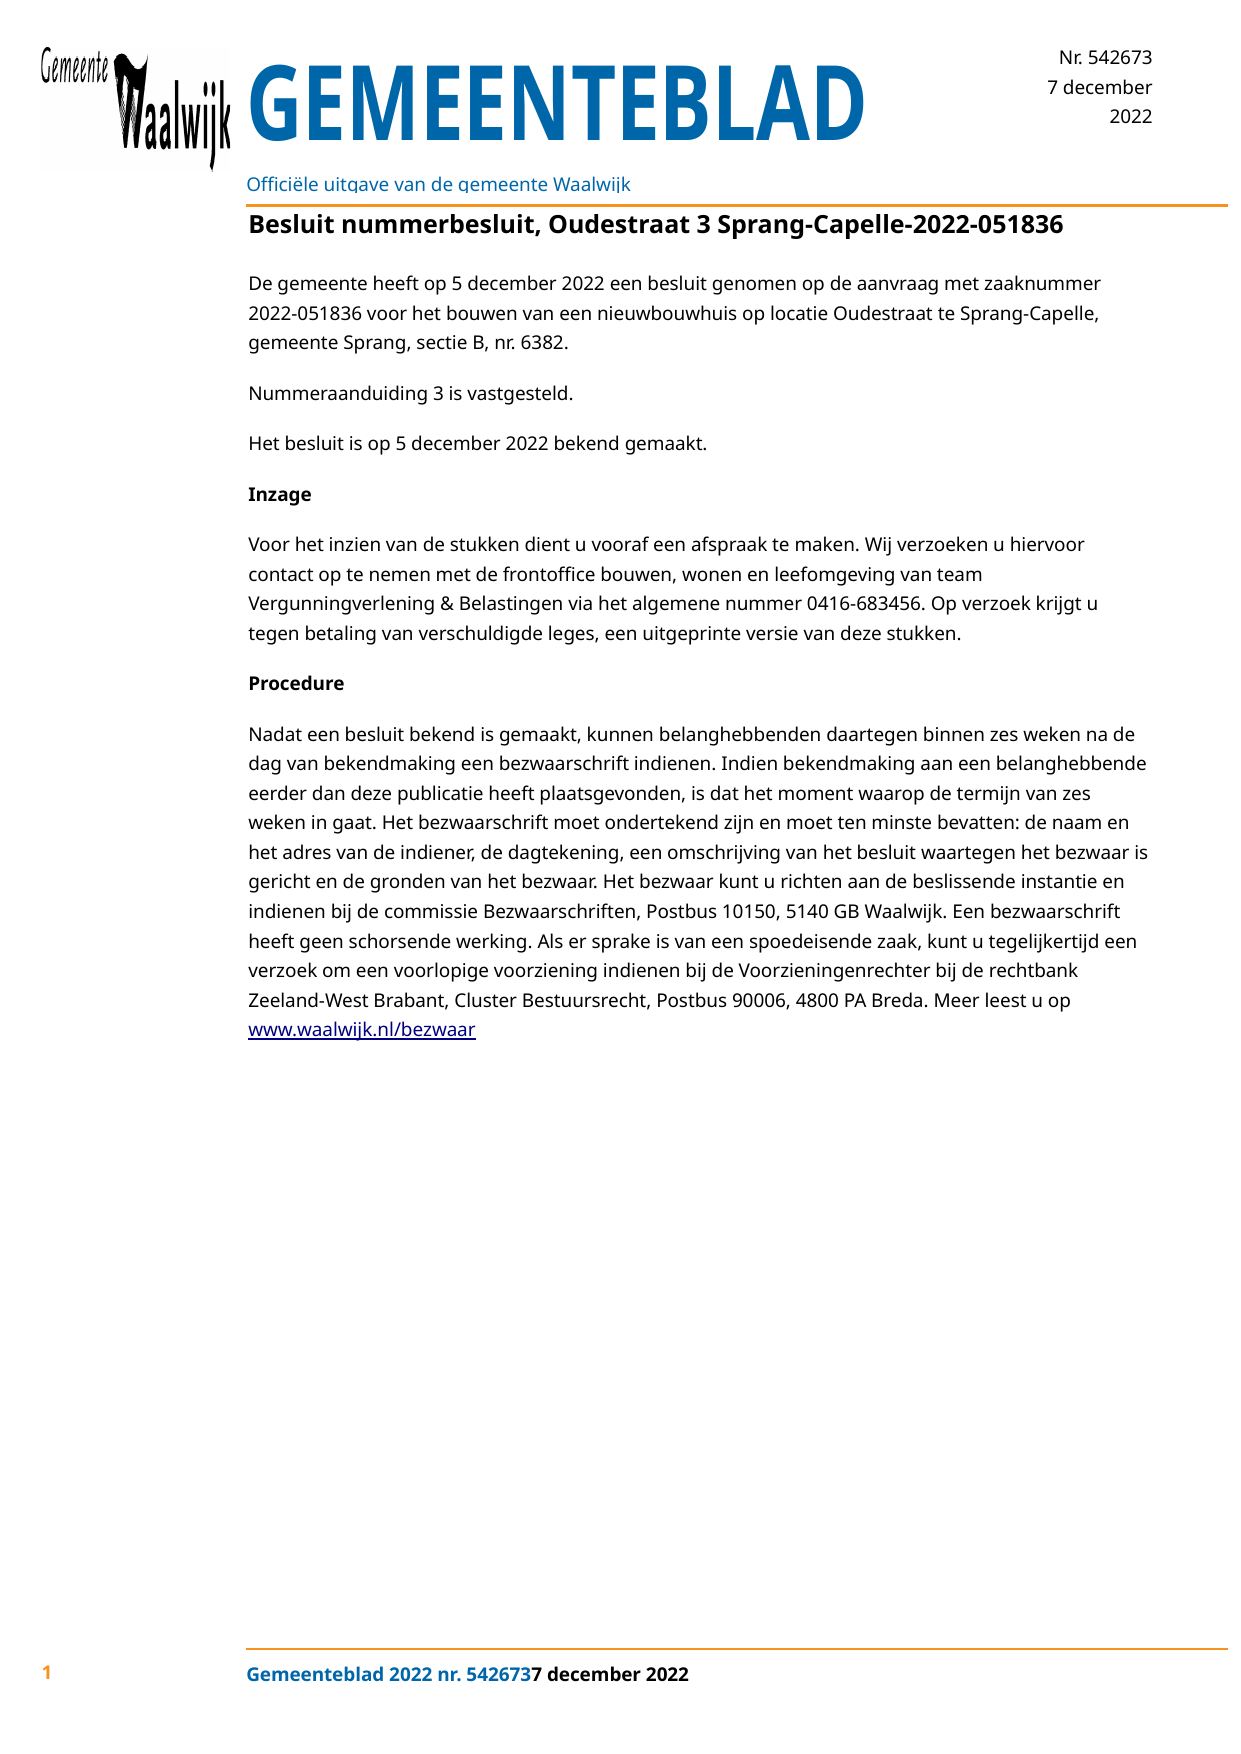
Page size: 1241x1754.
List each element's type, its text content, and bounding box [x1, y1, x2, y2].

text Besluit nummerbesluit, Oudestraat 3 Sprang-Capelle-2022-051836 [248, 207, 1152, 241]
text Het besluit is op 5 december 2022 bekend gemaakt. [248, 430, 1152, 456]
text Procedure [248, 670, 1152, 696]
text Voor het inzien van de stukken dient u vooraf een afspraak te maken. Wij verzoeken u hiervoor contact op te nemen met de frontoffice bouwen, wonen en leefomgeving van team Vergunningverlening & Belastingen via het algemene nummer 0416-683456. Op verzoek krijgt u tegen betaling van verschuldigde leges, een uitgeprinte versie van deze stukken. [248, 531, 1152, 646]
text Inzage [248, 481, 1152, 506]
text Nummeraanduiding 3 is vastgesteld. [248, 380, 1152, 406]
picture [41, 47, 231, 172]
text Nadat een besluit bekend is gemaakt, kunnen belanghebbenden daartegen binnen zes weken na de dag van bekendmaking een bezwaarschrift indienen. Indien bekendmaking aan een belanghebbende eerder dan deze publicatie heeft plaatsgevonden, is dat het moment waarop de termijn van zes weken in gaat. Het bezwaarschrift moet ondertekend zijn en moet ten minste bevatten: de naam en het adres van de indiener, de dagtekening, een omschrijving van het besluit waartegen het bezwaar is gericht en de gronden van het bezwaar. Het bezwaar kunt u richten aan de beslissende instantie en indienen bij de commissie Bezwaarschriften, Postbus 10150, 5140 GB Waalwijk. Een bezwaarschrift heeft geen schorsende werking. Als er sprake is van een spoedeisende zaak, kunt u tegelijkertijd een verzoek om een voorlopige voorziening indienen bij de Voorzieningenrechter bij de rechtbank Zeeland-West Brabant, Cluster Bestuursrecht, Postbus 90006, 4800 PA Breda. Meer leest u op www.waalwijk.nl/bezwaar [248, 721, 1152, 1042]
text De gemeente heeft op 5 december 2022 een besluit genomen op de aanvraag met zaaknummer 2022-051836 voor het bouwen van een nieuwbouwhuis op locatie Oudestraat te Sprang-Capelle, gemeente Sprang, sectie B, nr. 6382. [248, 270, 1152, 355]
